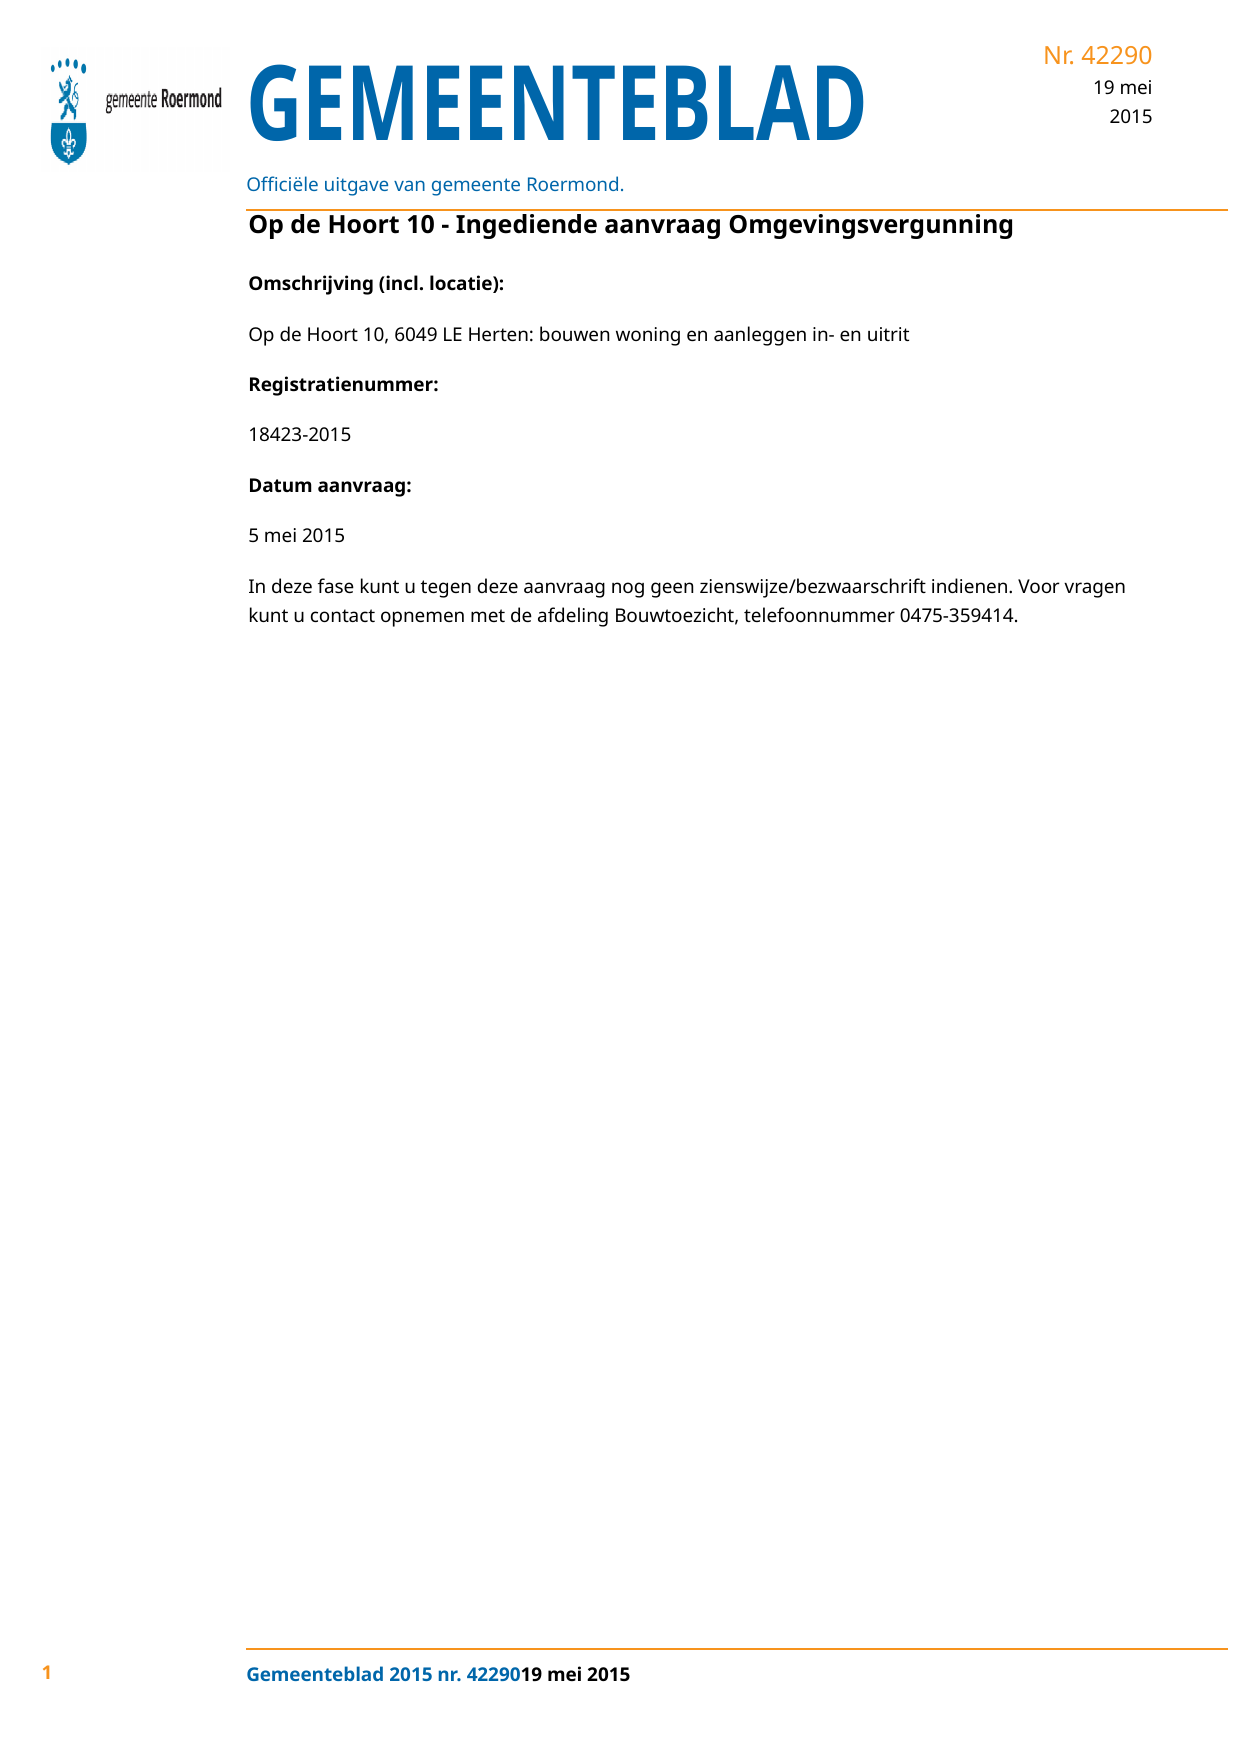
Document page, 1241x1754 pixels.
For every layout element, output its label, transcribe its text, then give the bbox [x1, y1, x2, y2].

text 18423-2015 [248, 422, 1152, 447]
text Registratienummer: [248, 371, 1152, 397]
text Omschrijving (incl. locatie): [248, 270, 1152, 296]
text Op de Hoort 10, 6049 LE Herten: bouwen woning en aanleggen in- en uitrit [248, 321, 1152, 346]
picture [41, 47, 231, 172]
text In deze fase kunt u tegen deze aanvraag nog geen zienswijze/bezwaarschrift indienen. Voor vragen kunt u contact opnemen met de afdeling Bouwtoezicht, telefoonnummer 0475-359414. [248, 573, 1152, 628]
text 5 mei 2015 [248, 522, 1152, 548]
text Op de Hoort 10 - Ingediende aanvraag Omgevingsvergunning [248, 211, 1152, 241]
text Datum aanvraag: [248, 472, 1152, 498]
